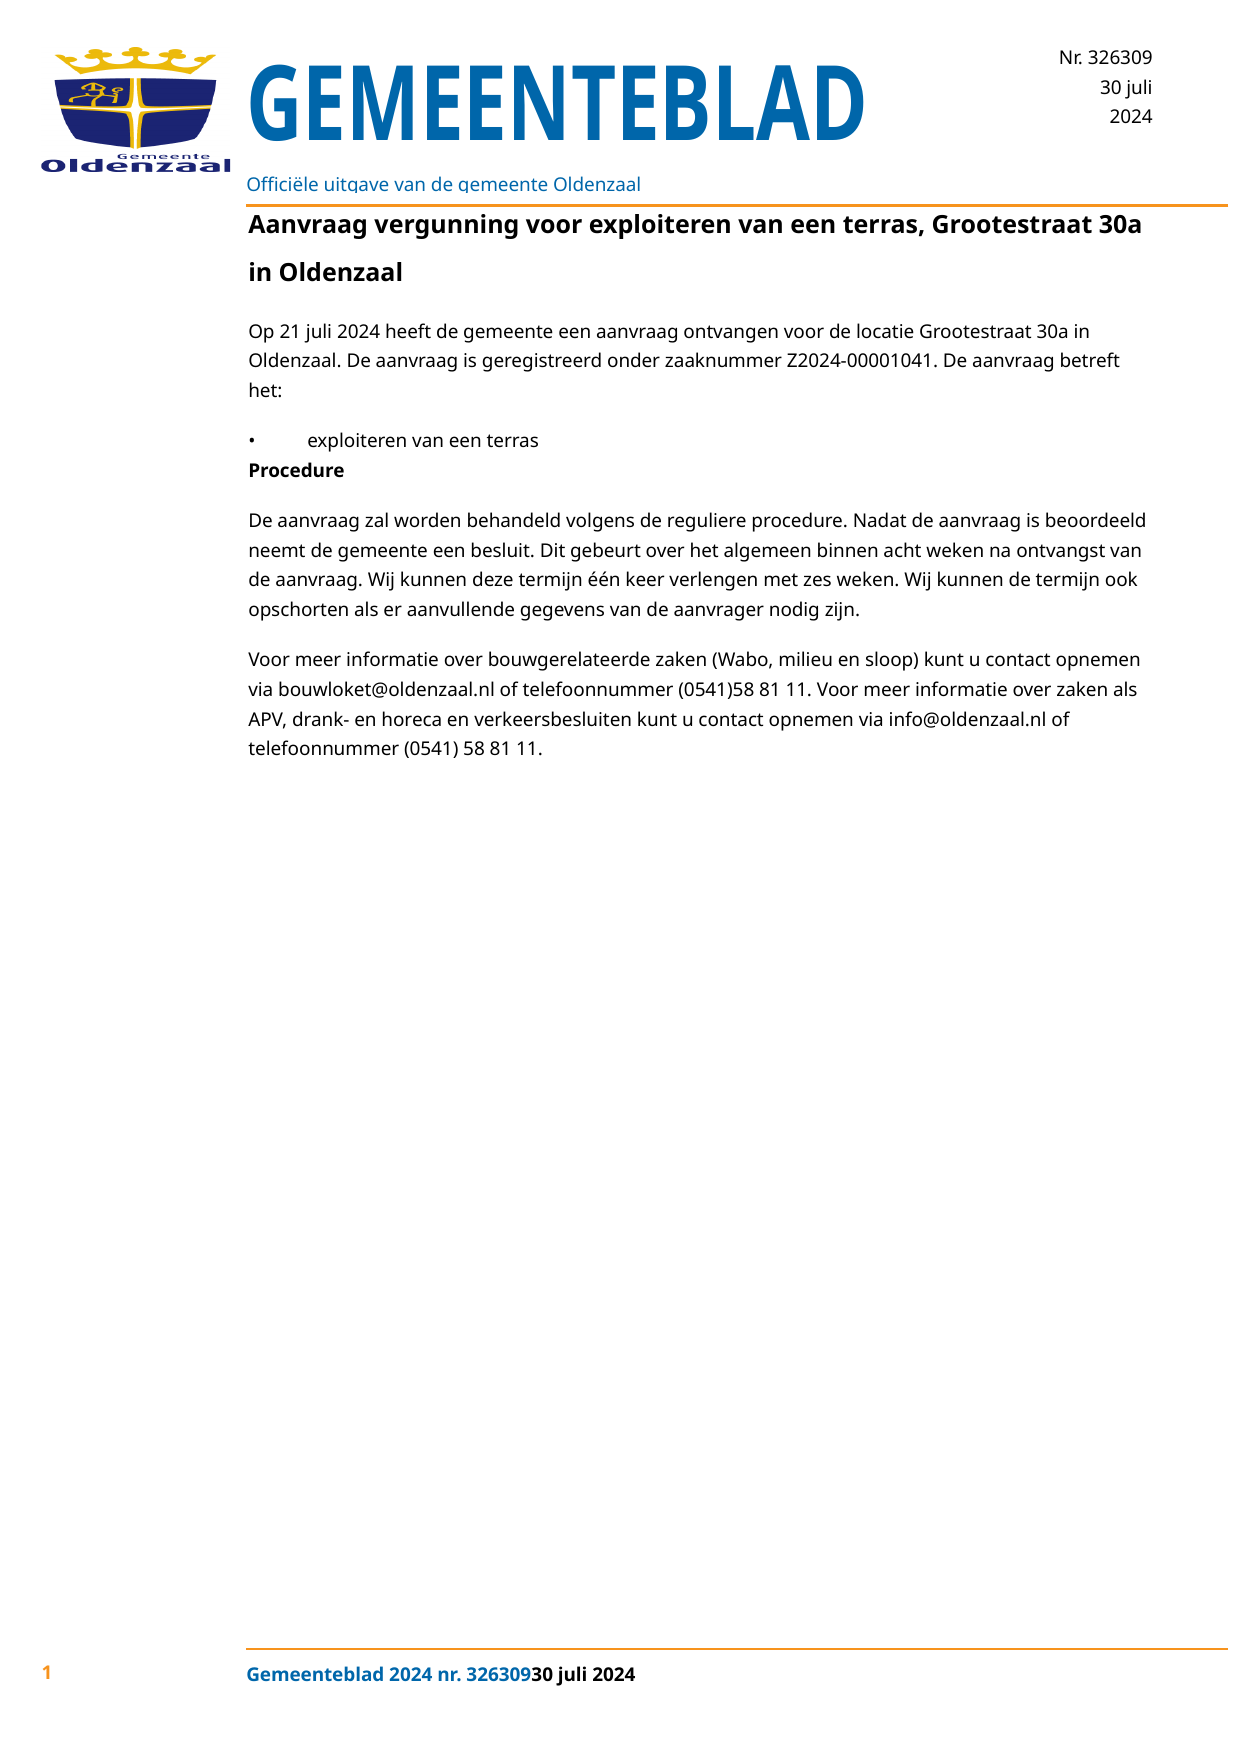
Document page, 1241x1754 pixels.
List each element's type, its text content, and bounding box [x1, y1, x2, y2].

picture [41, 47, 231, 172]
text Procedure [248, 457, 1152, 483]
list exploiteren van een terras [248, 427, 1152, 453]
text De aanvraag zal worden behandeld volgens de reguliere procedure. Nadat de aanvraag is beoordeeld neemt de gemeente een besluit. Dit gebeurt over het algemeen binnen acht weken na ontvangst van de aanvraag. Wij kunnen deze termijn één keer verlengen met zes weken. Wij kunnen de termijn ook opschorten als er aanvullende gegevens van de aanvrager nodig zijn. [248, 507, 1152, 622]
text Aanvraag vergunning voor exploiteren van een terras, Grootestraat 30a in Oldenzaal [248, 207, 1152, 288]
text Voor meer informatie over bouwgerelateerde zaken (Wabo, milieu en sloop) kunt u contact opnemen via bouwloket@oldenzaal.nl of telefoonnummer (0541)58 81 11. Voor meer informatie over zaken als APV, drank- en horeca en verkeersbesluiten kunt u contact opnemen via info@oldenzaal.nl of telefoonnummer (0541) 58 81 11. [248, 647, 1152, 761]
text Op 21 juli 2024 heeft de gemeente een aanvraag ontvangen voor de locatie Grootestraat 30a in Oldenzaal. De aanvraag is geregistreerd onder zaaknummer Z2024-00001041. De aanvraag betreft het: [248, 318, 1152, 403]
